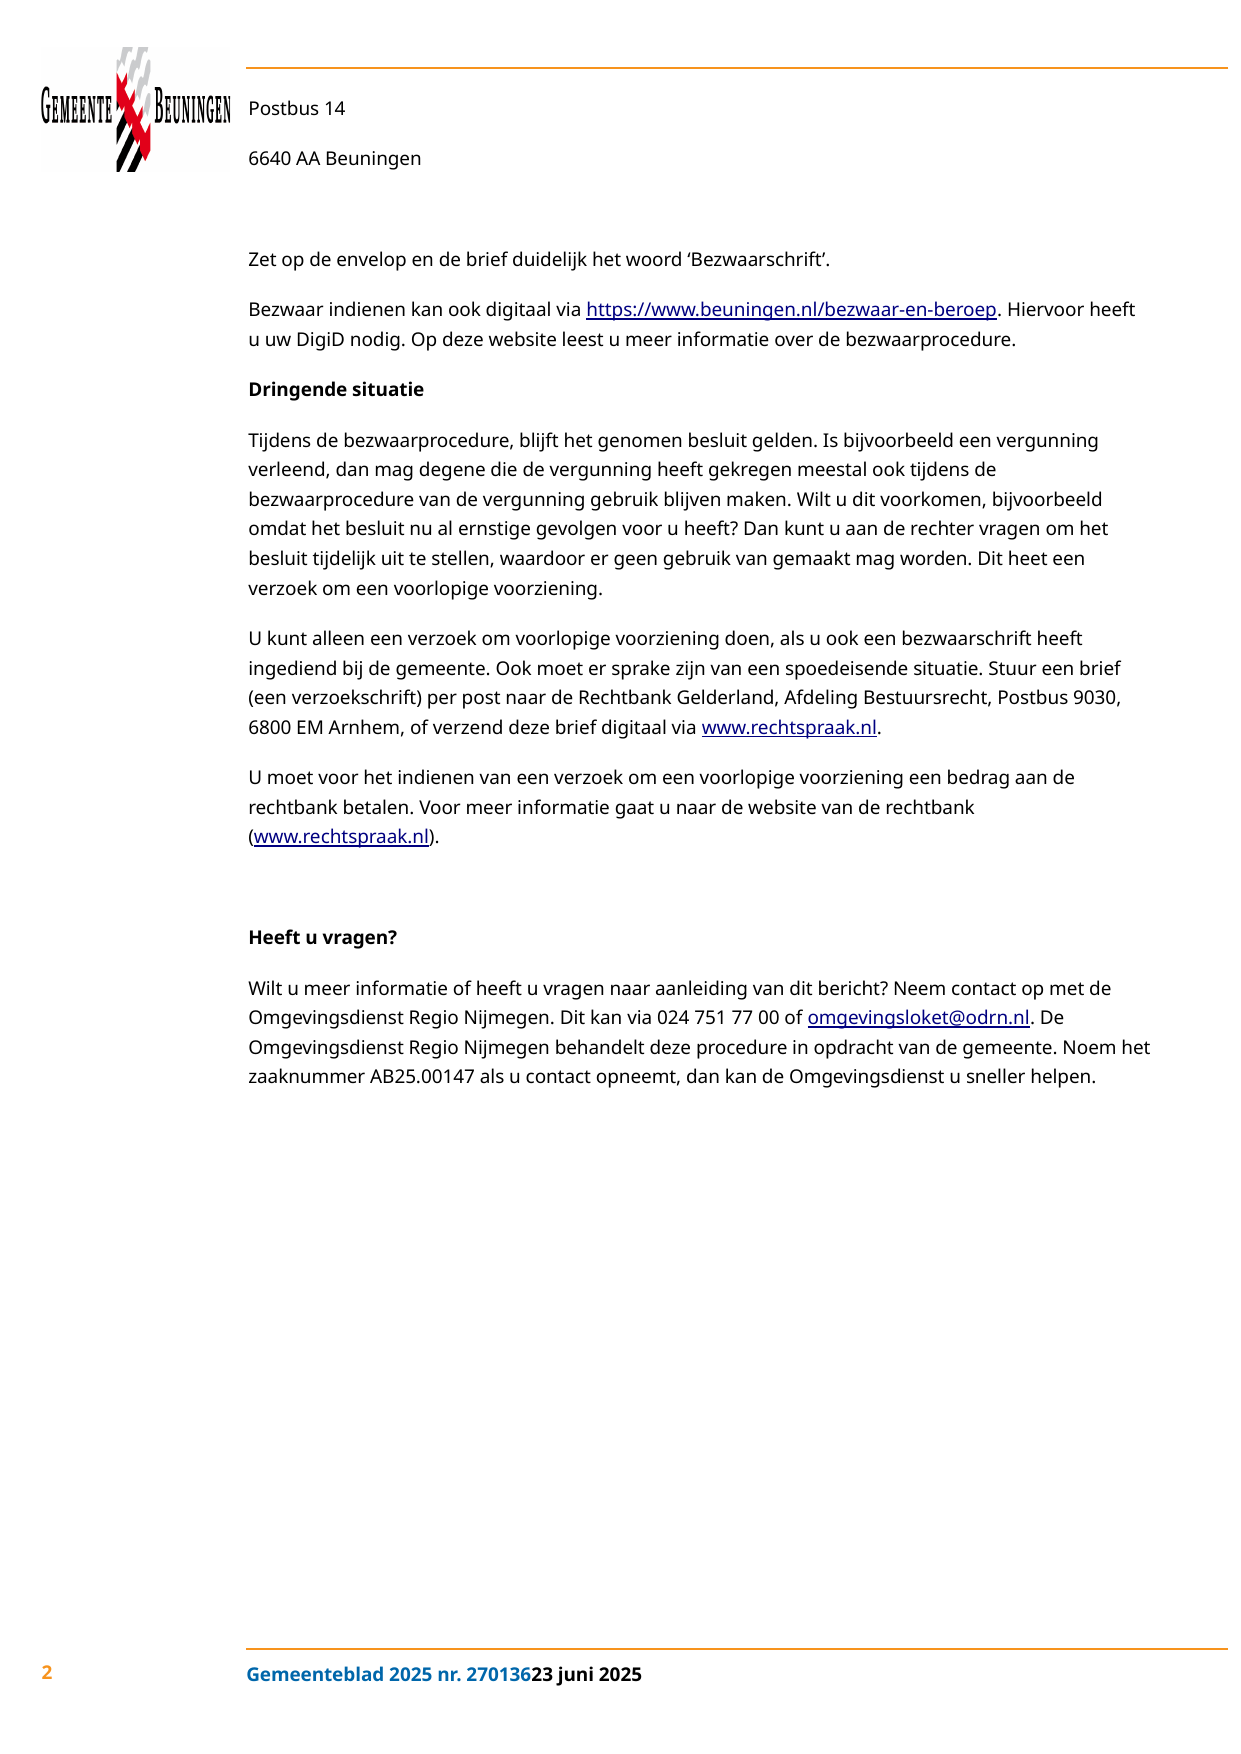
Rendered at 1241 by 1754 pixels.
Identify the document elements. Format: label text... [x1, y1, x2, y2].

text Bezwaar indienen kan ook digitaal via https://www.beuningen.nl/bezwaar-en-beroep. Hiervoor heeft u uw DigiD nodig. Op deze website leest u meer informatie over de bezwaarprocedure. [248, 296, 1152, 352]
text Dringende situatie [248, 376, 1152, 402]
picture [41, 47, 231, 172]
text U moet voor het indienen van een verzoek om een voorlopige voorziening een bedrag aan de rechtbank betalen. Voor meer informatie gaat u naar de website van de rechtbank (www.rechtspraak.nl). [248, 764, 1152, 849]
text Postbus 14 [248, 95, 1152, 121]
text Zet op de envelop en de brief duidelijk het woord ‘Bezwaarschrift’. [248, 246, 1152, 272]
text 6640 AA Beuningen [248, 145, 1152, 171]
text U kunt alleen een verzoek om voorlopige voorziening doen, als u ook een bezwaarschrift heeft ingediend bij de gemeente. Ook moet er sprake zijn van een spoedeisende situatie. Stuur een brief (een verzoekschrift) per post naar de Rechtbank Gelderland, Afdeling Bestuursrecht, Postbus 9030, 6800 EM Arnhem, of verzend deze brief digitaal via www.rechtspraak.nl. [248, 625, 1152, 740]
text Heeft u vragen? [248, 924, 1152, 950]
text Tijdens de bezwaarprocedure, blijft het genomen besluit gelden. Is bijvoorbeeld een vergunning verleend, dan mag degene die de vergunning heeft gekregen meestal ook tijdens de bezwaarprocedure van de vergunning gebruik blijven maken. Wilt u dit voorkomen, bijvoorbeeld omdat het besluit nu al ernstige gevolgen voor u heeft? Dan kunt u aan de rechter vragen om het besluit tijdelijk uit te stellen, waardoor er geen gebruik van gemaakt mag worden. Dit heet een verzoek om een voorlopige voorziening. [248, 427, 1152, 601]
text Wilt u meer informatie of heeft u vragen naar aanleiding van dit bericht? Neem contact op met de Omgevingsdienst Regio Nijmegen. Dit kan via 024 751 77 00 of omgevingsloket@odrn.nl. De Omgevingsdienst Regio Nijmegen behandelt deze procedure in opdracht van de gemeente. Noem het zaaknummer AB25.00147 als u contact opneemt, dan kan de Omgevingsdienst u sneller helpen. [248, 975, 1152, 1089]
